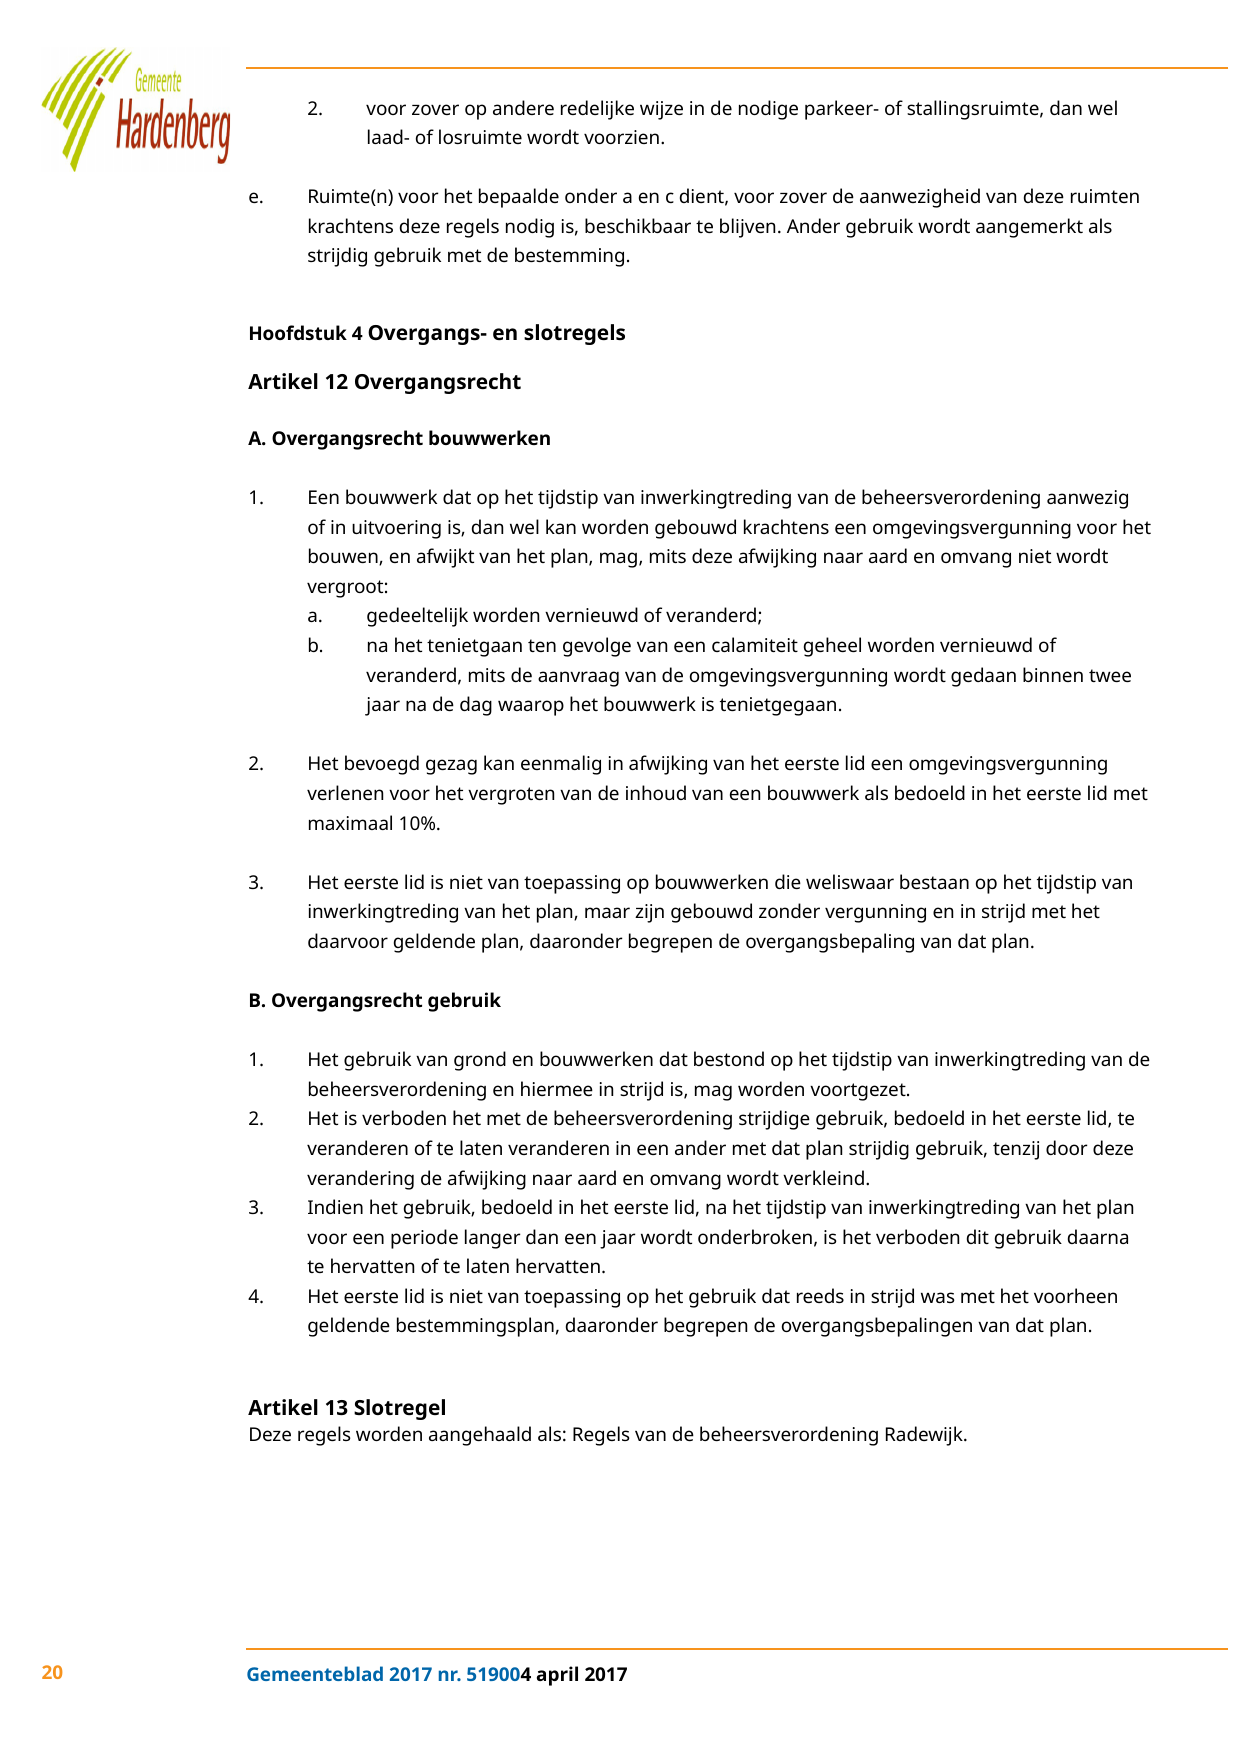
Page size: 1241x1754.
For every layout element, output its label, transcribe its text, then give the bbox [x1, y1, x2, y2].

list gedeeltelijk worden vernieuwd of veranderd; [307, 603, 1152, 628]
list Indien het gebruik, bedoeld in het eerste lid, na het tijdstip van inwerkingtreding van het plan voor een periode langer dan een jaar wordt onderbroken, is het verboden dit gebruik daarna te hervatten of te laten hervatten. [248, 1194, 1152, 1279]
text A. Overgangsrecht bouwwerken [248, 425, 1152, 451]
list Het eerste lid is niet van toepassing op het gebruik dat reeds in strijd was met het voorheen geldende bestemmingsplan, daaronder begrepen de overgangsbepalingen van dat plan. [248, 1283, 1152, 1338]
list Het is verboden het met de beheersverordening strijdige gebruik, bedoeld in het eerste lid, te veranderen of te laten veranderen in een ander met dat plan strijdig gebruik, tenzij door deze verandering de afwijking naar aard en omvang wordt verkleind. [248, 1106, 1152, 1191]
text Hoofdstuk 4 Overgangs- en slotregels [248, 318, 1152, 346]
picture [41, 47, 231, 172]
list na het tenietgaan ten gevolge van een calamiteit geheel worden vernieuwd of veranderd, mits de aanvraag van de omgevingsvergunning wordt gedaan binnen twee jaar na de dag waarop het bouwwerk is tenietgegaan. [307, 632, 1152, 717]
list Het gebruik van grond en bouwwerken dat bestond op het tijdstip van inwerkingtreding van de beheersverordening en hiermee in strijd is, mag worden voortgezet. [248, 1046, 1152, 1102]
text Artikel 13 Slotregel [248, 1393, 1152, 1421]
text Artikel 12 Overgangsrecht [248, 367, 1152, 396]
list Een bouwwerk dat op het tijdstip van inwerkingtreding van de beheersverordening aanwezig of in uitvoering is, dan wel kan worden gebouwd krachtens een omgevingsvergunning voor het bouwen, en afwijkt van het plan, mag, mits deze afwijking naar aard en omvang niet wordt vergroot: [248, 484, 1152, 599]
text Deze regels worden aangehaald als: Regels van de beheersverordening Radewijk. [248, 1421, 1152, 1447]
list Het eerste lid is niet van toepassing op bouwwerken die weliswaar bestaan op het tijdstip van inwerkingtreding van het plan, maar zijn gebouwd zonder vergunning en in strijd met het daarvoor geldende plan, daaronder begrepen de overgangsbepaling van dat plan. [248, 869, 1152, 954]
text B. Overgangsrecht gebruik [248, 987, 1152, 1013]
list Ruimte(n) voor het bepaalde onder a en c dient, voor zover de aanwezigheid van deze ruimten krachtens deze regels nodig is, beschikbaar te blijven. Ander gebruik wordt aangemerkt als strijdig gebruik met de bestemming. [248, 183, 1152, 268]
list Het bevoegd gezag kan eenmalig in afwijking van het eerste lid een omgevingsvergunning verlenen voor het vergroten van de inhoud van een bouwwerk als bedoeld in het eerste lid met maximaal 10%. [248, 751, 1152, 836]
list voor zover op andere redelijke wijze in de nodige parkeer- of stallingsruimte, dan wel laad- of losruimte wordt voorzien. [307, 95, 1152, 150]
